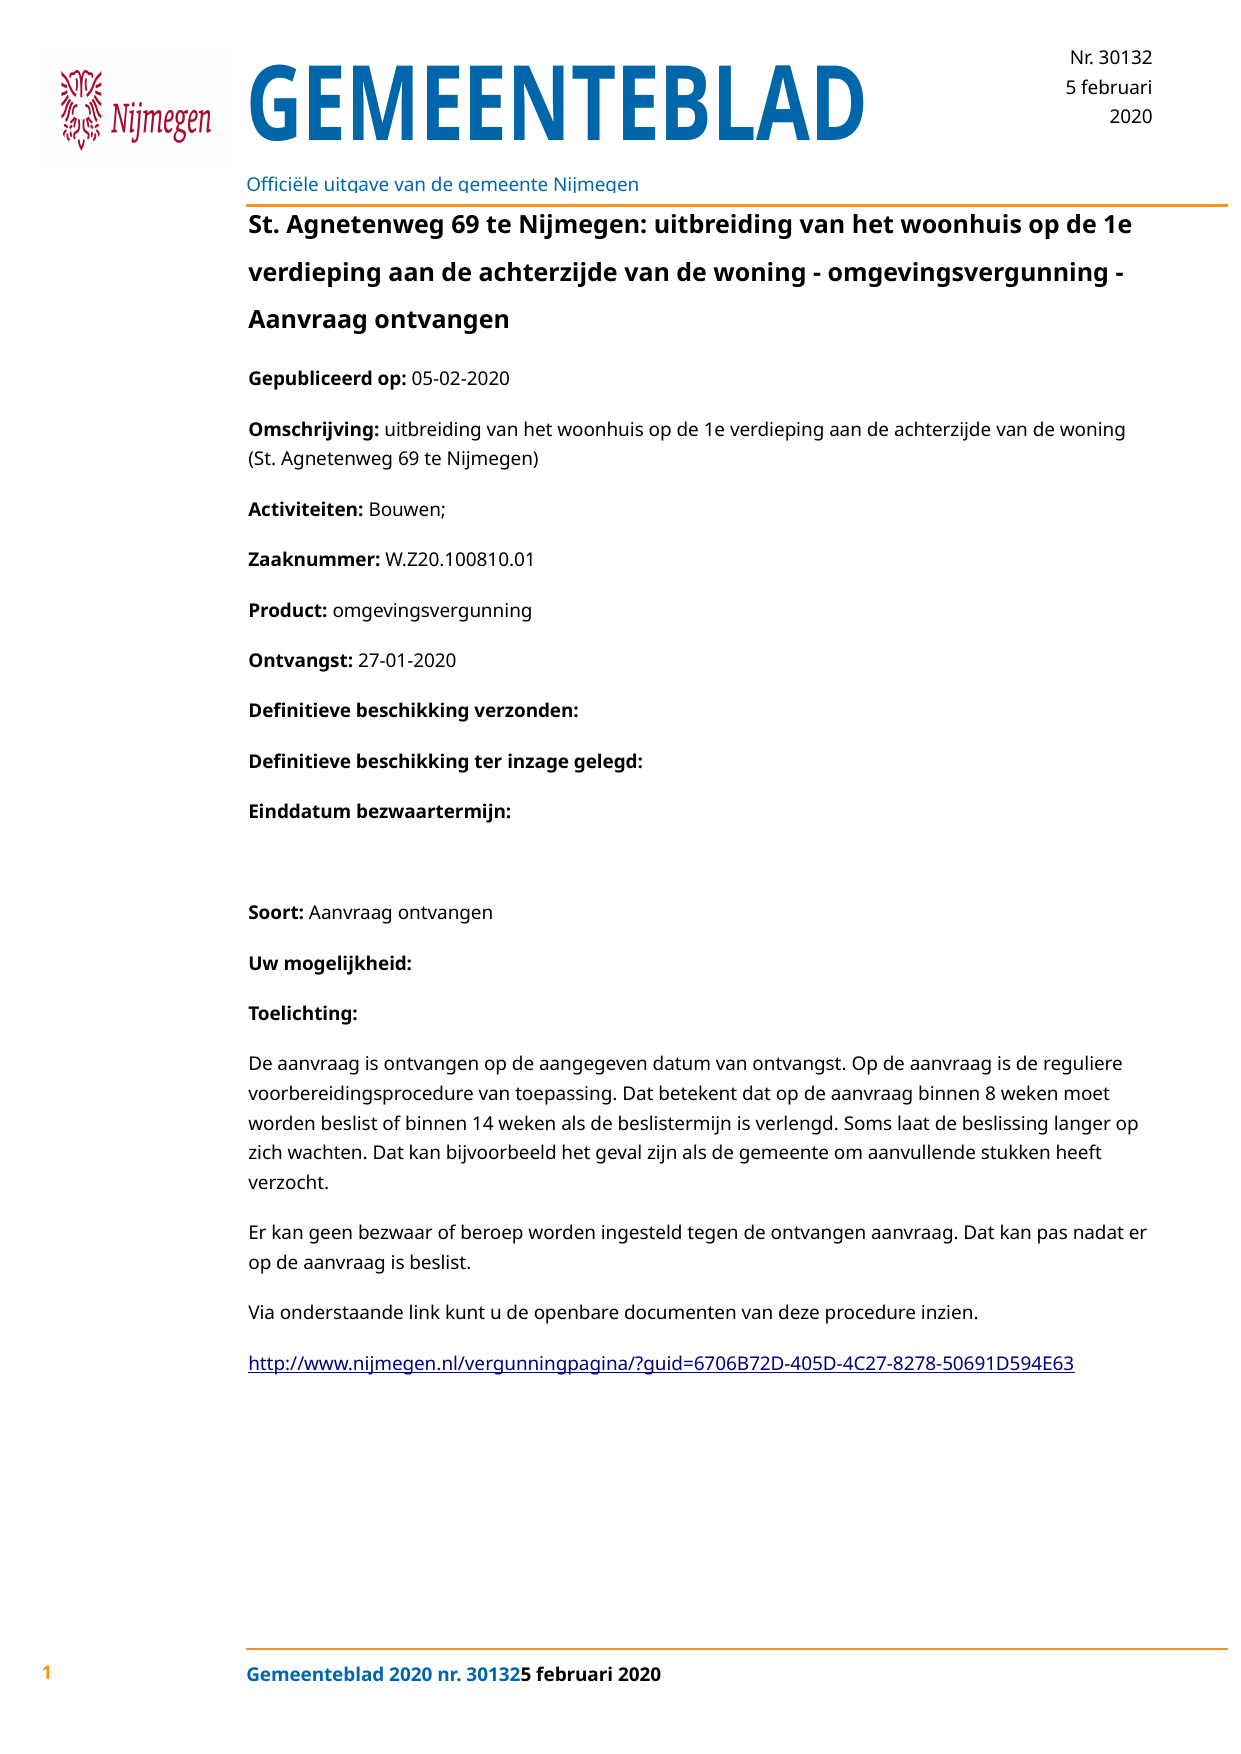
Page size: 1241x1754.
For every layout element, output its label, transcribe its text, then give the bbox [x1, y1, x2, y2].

text Activiteiten: Bouwen; [248, 496, 1152, 522]
text St. Agnetenweg 69 te Nijmegen: uitbreiding van het woonhuis op de 1e verdieping aan de achterzijde van de woning - omgevingsvergunning - Aanvraag ontvangen [248, 207, 1152, 336]
text Ontvangst: 27-01-2020 [248, 647, 1152, 673]
text Definitieve beschikking ter inzage gelegd: [248, 748, 1152, 774]
text Gepubliceerd op: 05-02-2020 [248, 366, 1152, 391]
text Via onderstaande link kunt u de openbare documenten van deze procedure inzien. [248, 1299, 1152, 1325]
text Einddatum bezwaartermijn: [248, 798, 1152, 824]
text Omschrijving: uitbreiding van het woonhuis op de 1e verdieping aan de achterzijde van de woning (St. Agnetenweg 69 te Nijmegen) [248, 416, 1152, 471]
text Er kan geen bezwaar of beroep worden ingesteld tegen de ontvangen aanvraag. Dat kan pas nadat er op de aanvraag is beslist. [248, 1219, 1152, 1274]
text De aanvraag is ontvangen op de aangegeven datum van ontvangst. Op de aanvraag is de reguliere voorbereidingsprocedure van toepassing. Dat betekent dat op de aanvraag binnen 8 weken moet worden beslist of binnen 14 weken als de beslistermijn is verlengd. Soms laat de beslissing langer op zich wachten. Dat kan bijvoorbeeld het geval zijn als de gemeente om aanvullende stukken heeft verzocht. [248, 1051, 1152, 1194]
text Definitieve beschikking verzonden: [248, 698, 1152, 723]
text Zaaknummer: W.Z20.100810.01 [248, 546, 1152, 572]
text http://www.nijmegen.nl/vergunningpagina/?guid=6706B72D-405D-4C27-8278-50691D594E63 [248, 1350, 1152, 1375]
text Product: omgevingsvergunning [248, 597, 1152, 622]
text Toelichting: [248, 1000, 1152, 1026]
picture [41, 47, 231, 172]
text Soort: Aanvraag ontvangen [248, 899, 1152, 925]
text Uw mogelijkheid: [248, 950, 1152, 975]
